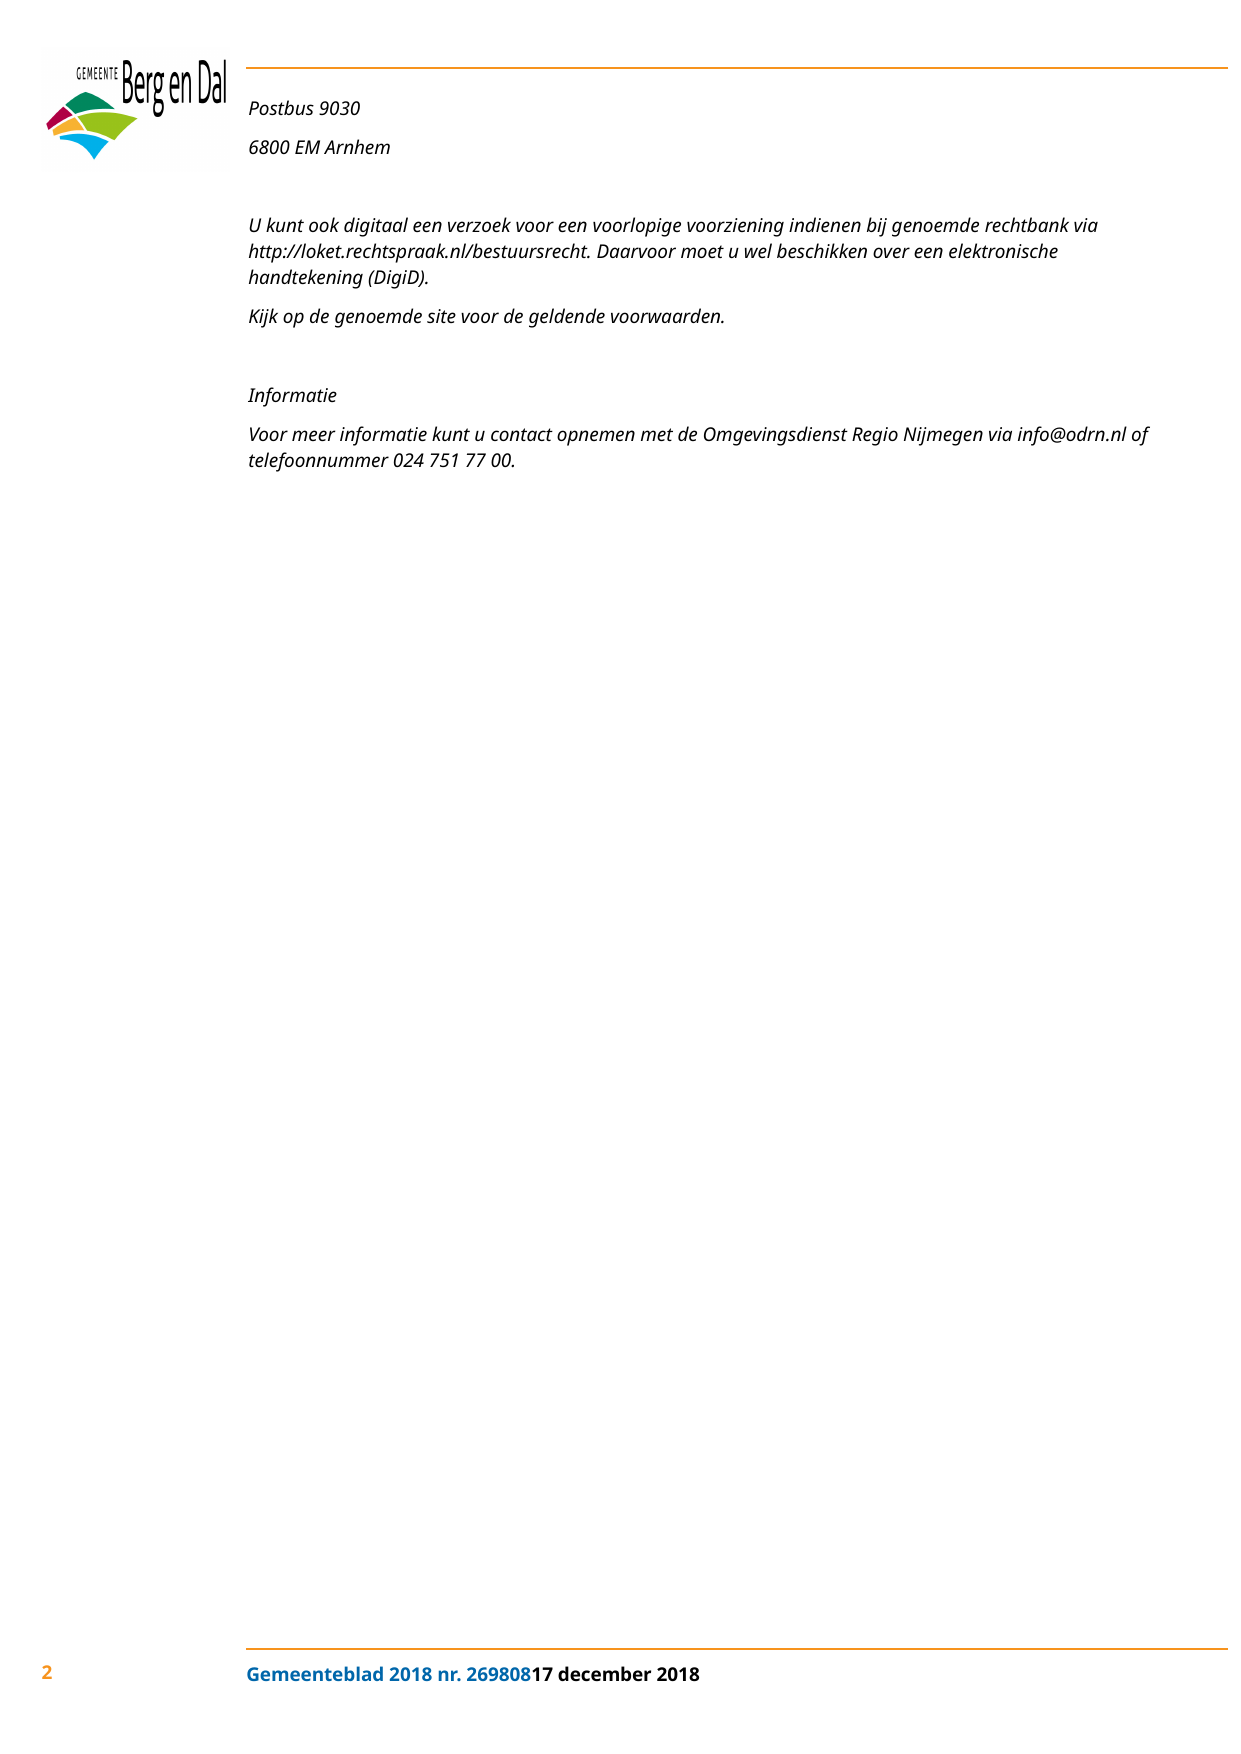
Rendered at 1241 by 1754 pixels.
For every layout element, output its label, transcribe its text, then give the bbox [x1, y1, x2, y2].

picture [41, 47, 231, 172]
text Voor meer informatie kunt u contact opnemen met de Omgevingsdienst Regio Nijmegen via info@odrn.nl of telefoonnummer 024 751 77 00. [248, 421, 1152, 473]
text Postbus 9030 [248, 95, 1152, 121]
text Kijk op de genoemde site voor de geldende voorwaarden. [248, 303, 1152, 329]
text U kunt ook digitaal een verzoek voor een voorlopige voorziening indienen bij genoemde rechtbank via http://loket.rechtspraak.nl/bestuursrecht. Daarvoor moet u wel beschikken over een elektronische handtekening (DigiD). [248, 213, 1152, 290]
text 6800 EM Arnhem [248, 134, 1152, 160]
text Informatie [248, 382, 1152, 408]
